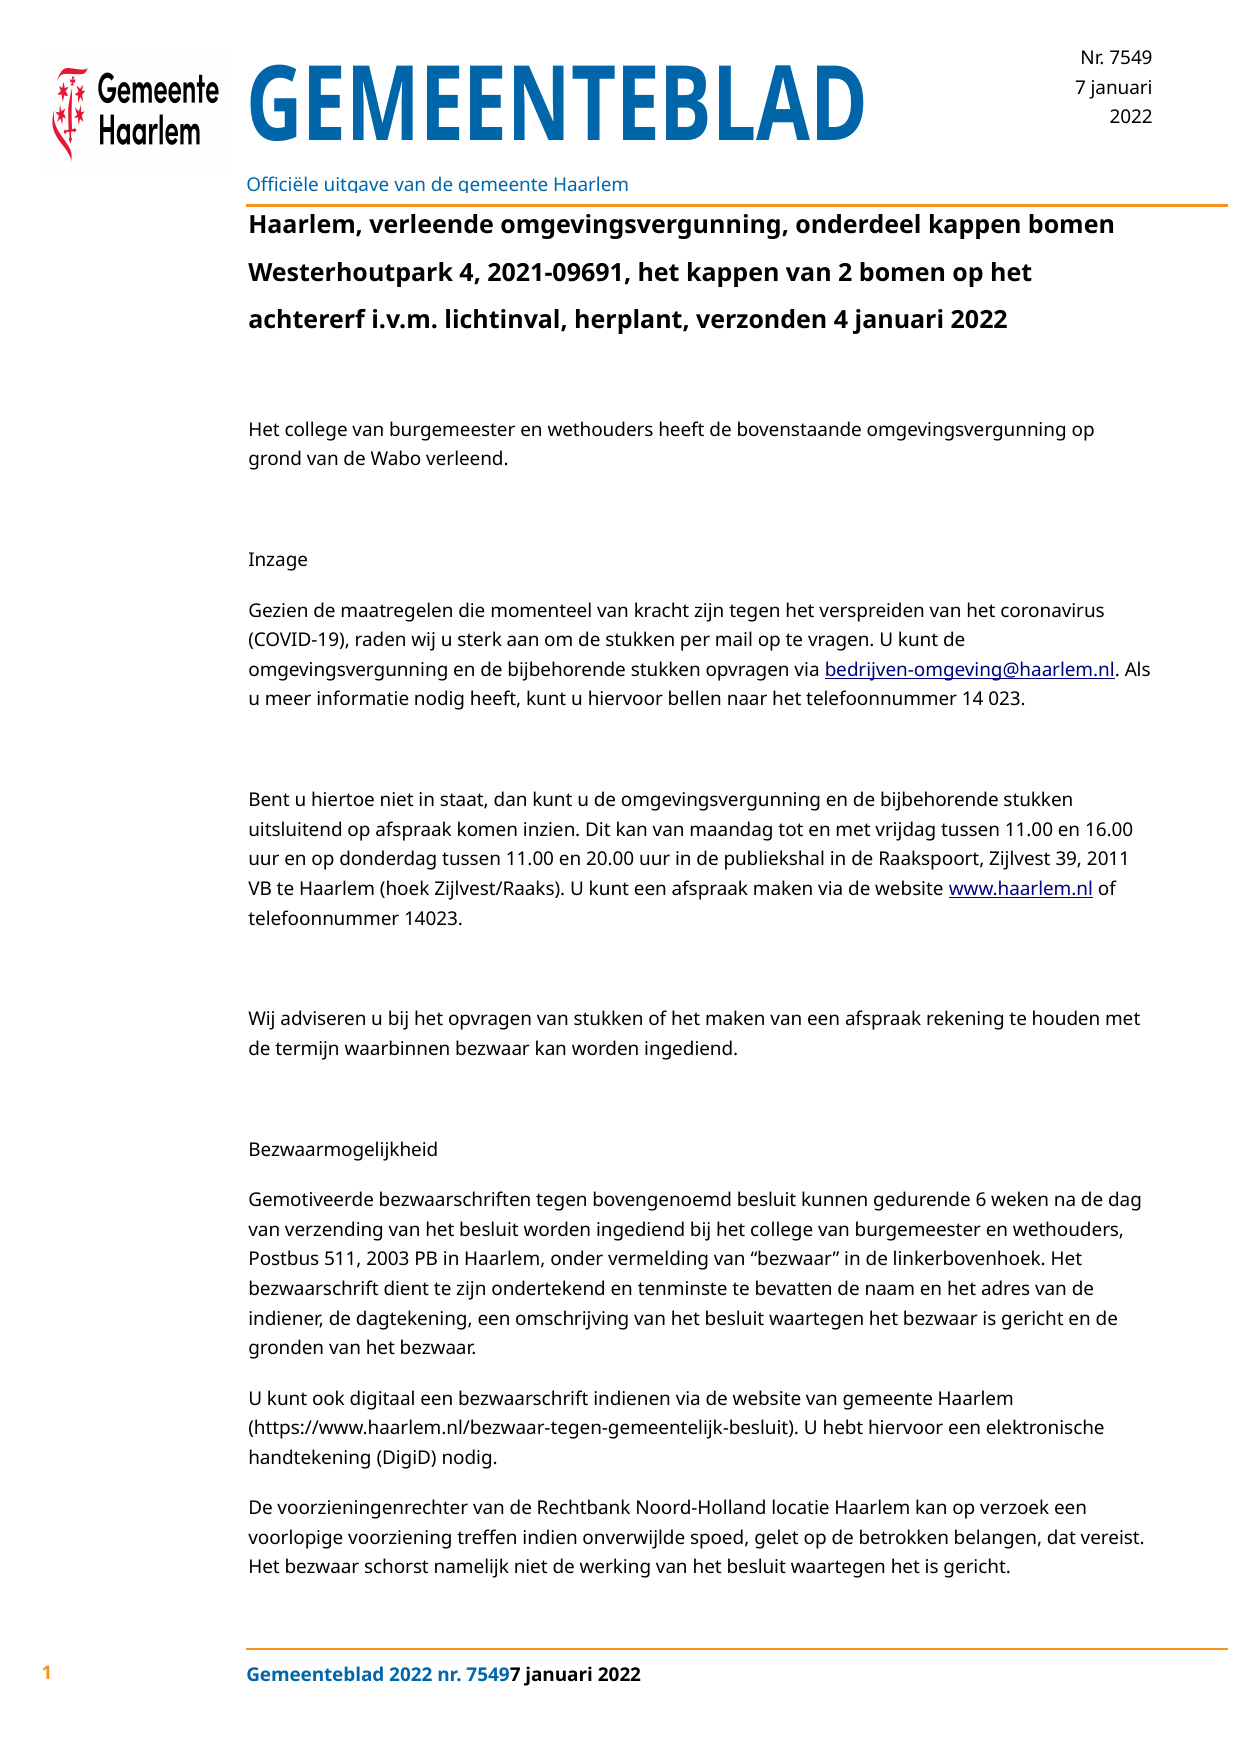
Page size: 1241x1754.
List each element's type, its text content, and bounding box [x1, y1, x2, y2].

text De voorzieningenrechter van de Rechtbank Noord-Holland locatie Haarlem kan op verzoek een voorlopige voorziening treffen indien onverwijlde spoed, gelet op de betrokken belangen, dat vereist. Het bezwaar schorst namelijk niet de werking van het besluit waartegen het is gericht. [248, 1494, 1152, 1579]
text Wij adviseren u bij het opvragen van stukken of het maken van een afspraak rekening te houden met de termijn waarbinnen bezwaar kan worden ingediend. [248, 1006, 1152, 1061]
text Het college van burgemeester en wethouders heeft de bovenstaande omgevingsvergunning op grond van de Wabo verleend. [248, 416, 1152, 471]
text U kunt ook digitaal een bezwaarschrift indienen via de website van gemeente Haarlem (https://www.haarlem.nl/bezwaar-tegen-gemeentelijk-besluit). U hebt hiervoor een elektronische handtekening (DigiD) nodig. [248, 1385, 1152, 1469]
text Inzage [248, 546, 1152, 572]
text Gemotiveerde bezwaarschriften tegen bovengenoemd besluit kunnen gedurende 6 weken na de dag van verzending van het besluit worden ingediend bij het college van burgemeester en wethouders, Postbus 511, 2003 PB in Haarlem, onder vermelding van “bezwaar” in de linkerbovenhoek. Het bezwaarschrift dient te zijn ondertekend en tenminste te bevatten de naam en het adres van de indiener, de dagtekening, een omschrijving van het besluit waartegen het bezwaar is gericht en de gronden van het bezwaar. [248, 1186, 1152, 1360]
picture [41, 47, 231, 172]
text Gezien de maatregelen die momenteel van kracht zijn tegen het verspreiden van het coronavirus (COVID-19), raden wij u sterk aan om de stukken per mail op te vragen. U kunt de omgevingsvergunning en de bijbehorende stukken opvragen via bedrijven-omgeving@haarlem.nl. Als u meer informatie nodig heeft, kunt u hiervoor bellen naar het telefoonnummer 14 023. [248, 597, 1152, 711]
text Bezwaarmogelijkheid [248, 1136, 1152, 1162]
text Bent u hiertoe niet in staat, dan kunt u de omgevingsvergunning en de bijbehorende stukken uitsluitend op afspraak komen inzien. Dit kan van maandag tot en met vrijdag tussen 11.00 en 16.00 uur en op donderdag tussen 11.00 en 20.00 uur in de publiekshal in de Raakspoort, Zijlvest 39, 2011 VB te Haarlem (hoek Zijlvest/Raaks). U kunt een afspraak maken via de website www.haarlem.nl of telefoonnummer 14023. [248, 786, 1152, 930]
text Haarlem, verleende omgevingsvergunning, onderdeel kappen bomen Westerhoutpark 4, 2021-09691, het kappen van 2 bomen op het achtererf i.v.m. lichtinval, herplant, verzonden 4 januari 2022 [248, 207, 1152, 336]
